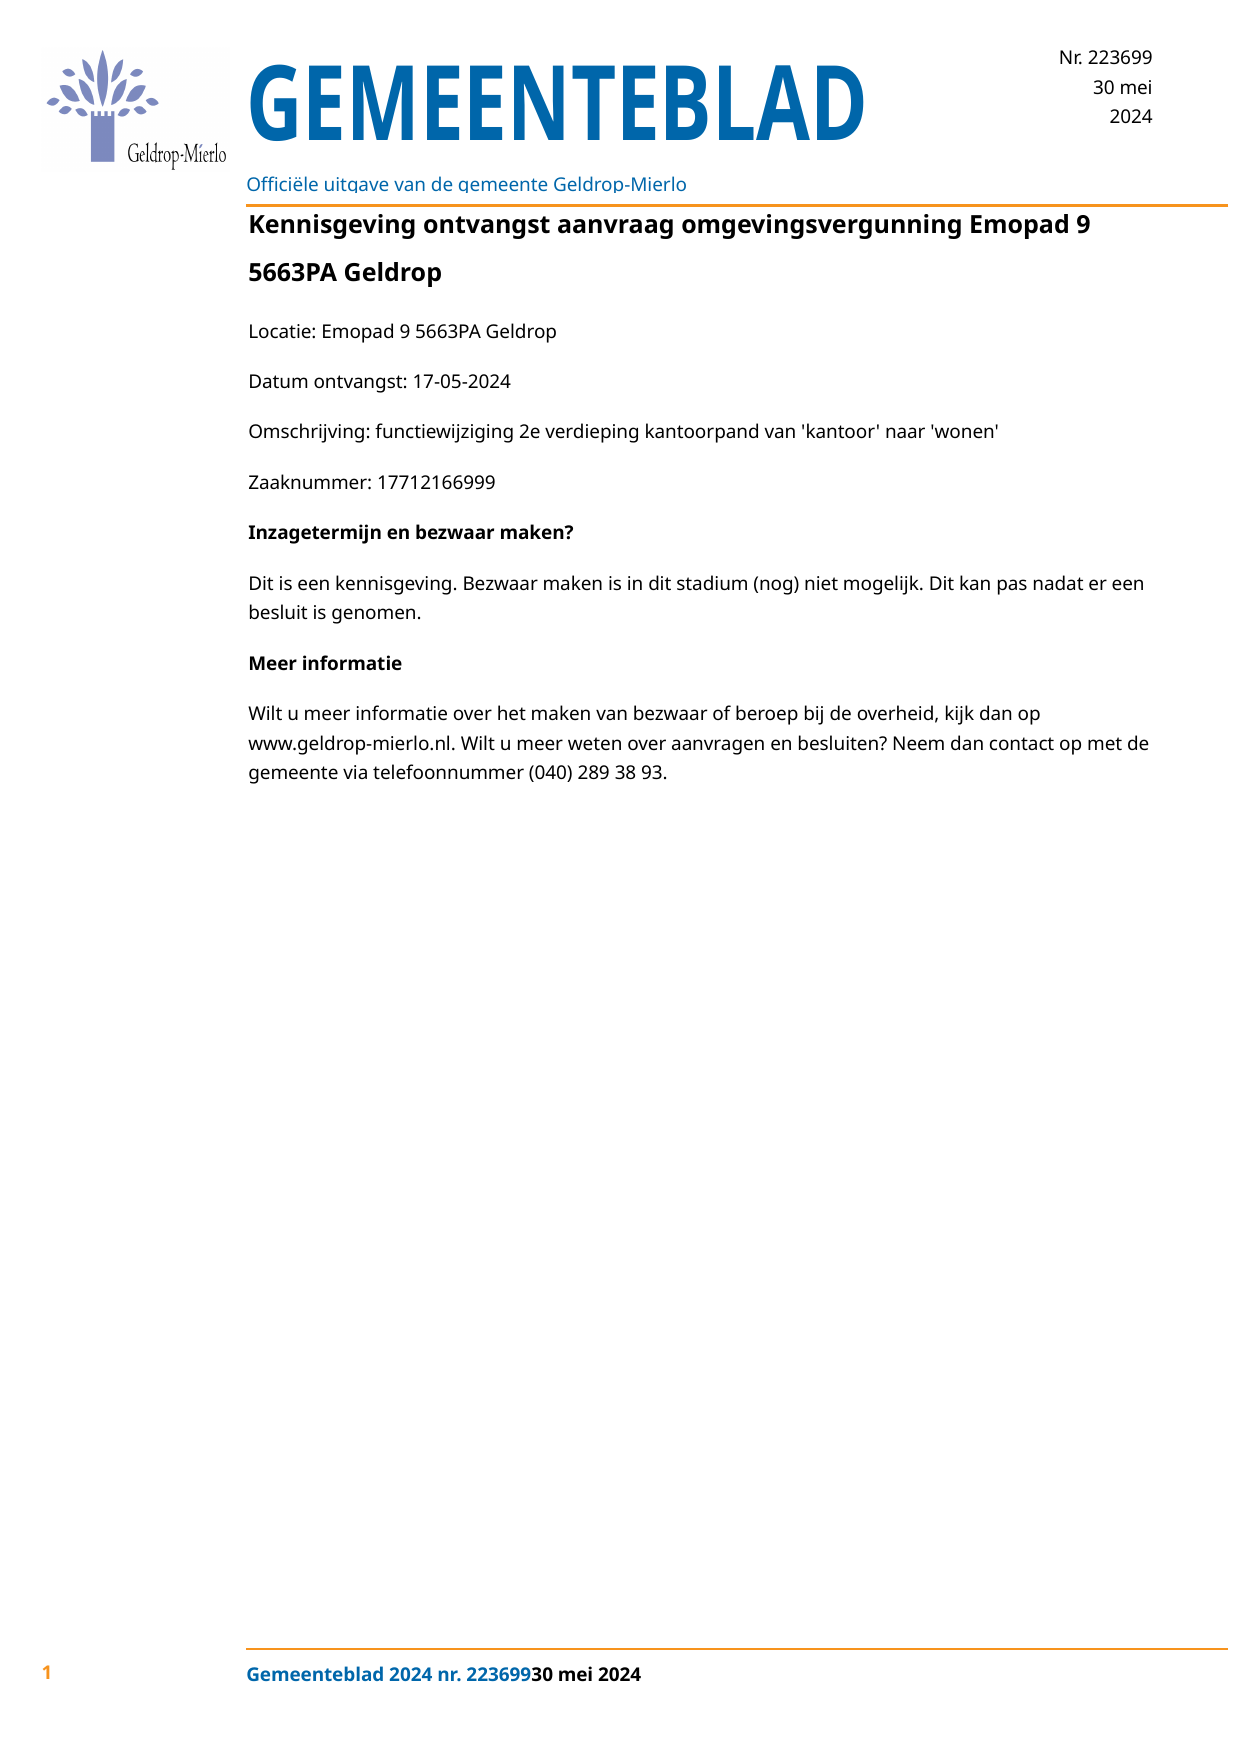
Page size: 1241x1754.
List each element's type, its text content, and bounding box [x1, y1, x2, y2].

text Wilt u meer informatie over het maken van bezwaar of beroep bij de overheid, kijk dan op www.geldrop-mierlo.nl. Wilt u meer weten over aanvragen en besluiten? Neem dan contact op met de gemeente via telefoonnummer (040) 289 38 93. [248, 700, 1152, 785]
text Zaaknummer: 17712166999 [248, 469, 1152, 495]
text Dit is een kennisgeving. Bezwaar maken is in dit stadium (nog) niet mogelijk. Dit kan pas nadat er een besluit is genomen. [248, 570, 1152, 625]
text Omschrijving: functiewijziging 2e verdieping kantoorpand van 'kantoor' naar 'wonen' [248, 419, 1152, 444]
text Inzagetermijn en bezwaar maken? [248, 519, 1152, 545]
text Datum ontvangst: 17-05-2024 [248, 368, 1152, 394]
text Locatie: Emopad 9 5663PA Geldrop [248, 318, 1152, 344]
picture [41, 47, 231, 172]
text Kennisgeving ontvangst aanvraag omgevingsvergunning Emopad 9 5663PA Geldrop [248, 207, 1152, 288]
text Meer informatie [248, 650, 1152, 676]
